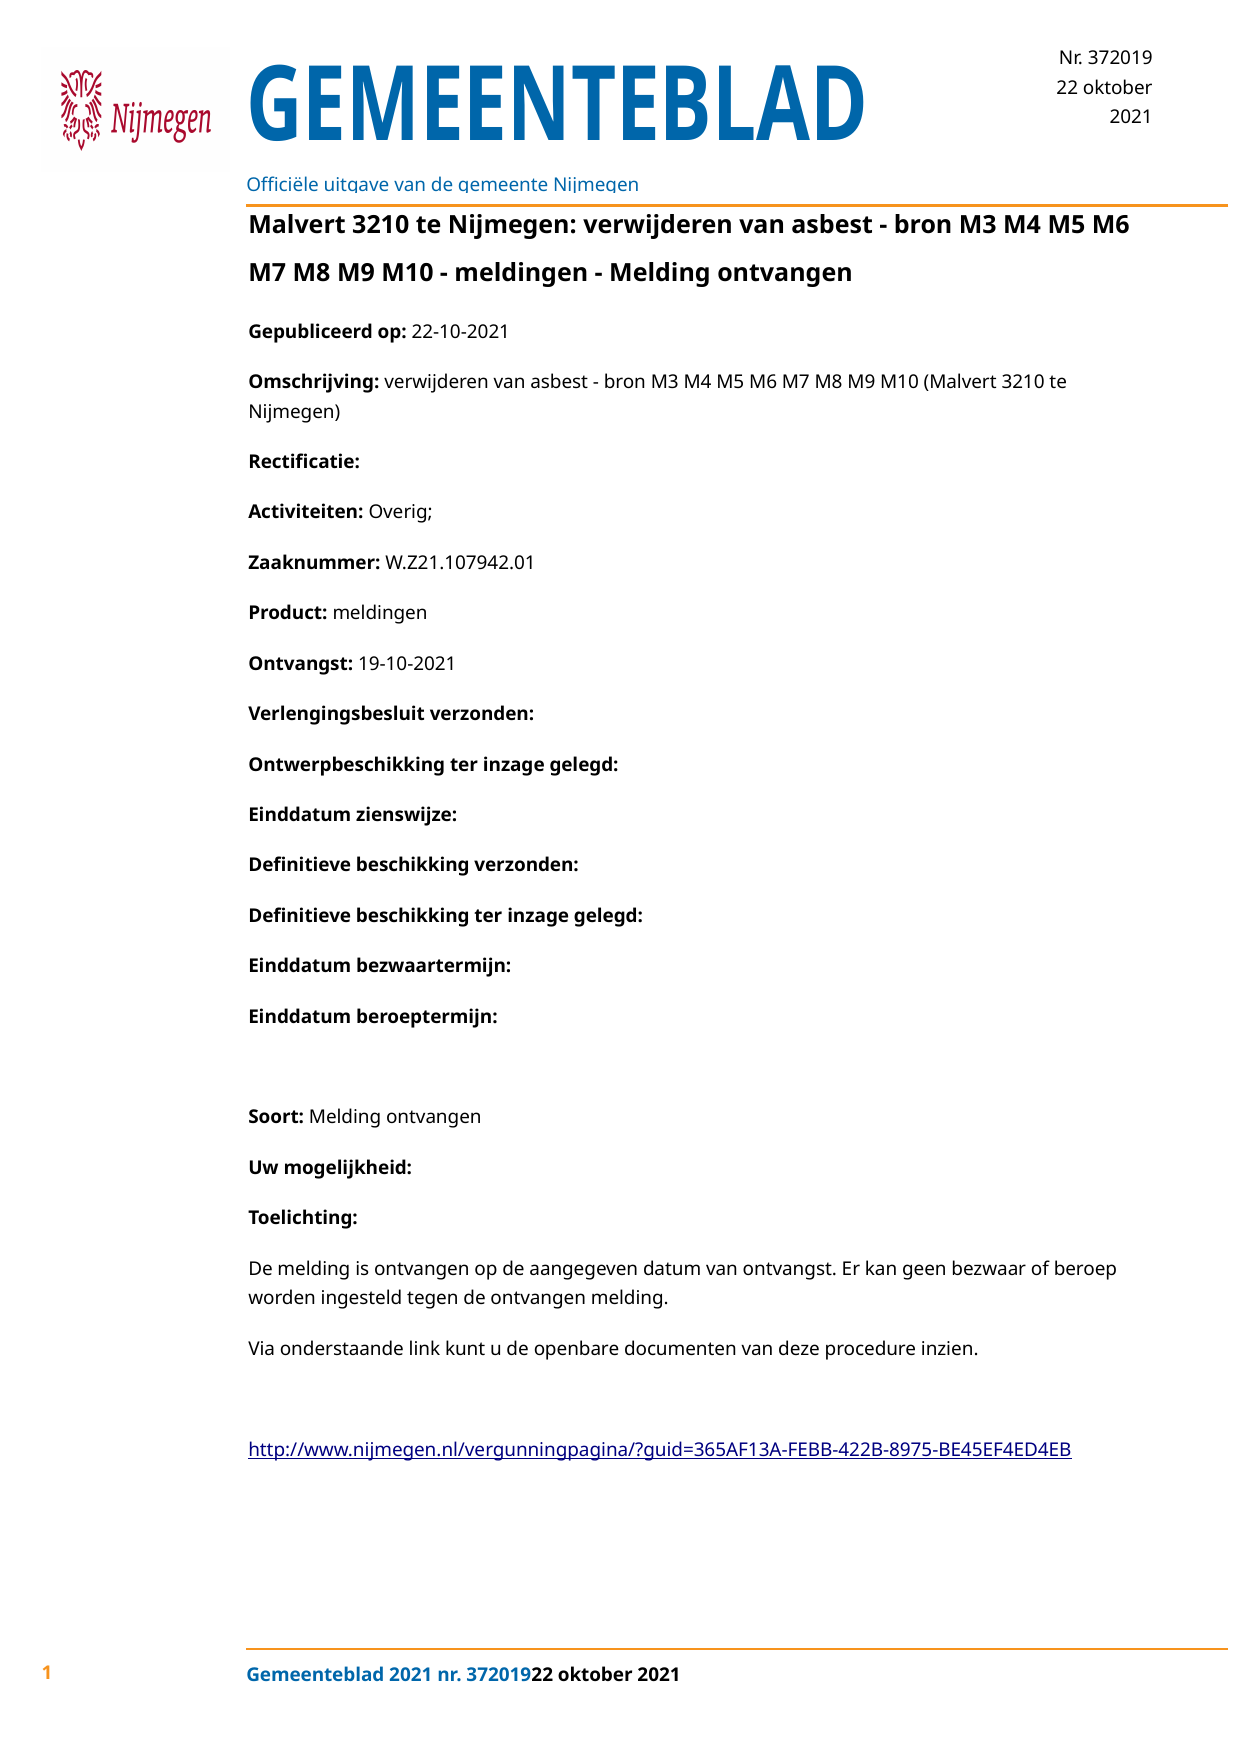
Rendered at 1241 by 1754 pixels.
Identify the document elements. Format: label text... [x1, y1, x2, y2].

text Gepubliceerd op: 22-10-2021 [248, 318, 1152, 344]
text Einddatum beroeptermijn: [248, 1003, 1152, 1029]
text Via onderstaande link kunt u de openbare documenten van deze procedure inzien. [248, 1335, 1152, 1361]
text Definitieve beschikking verzonden: [248, 852, 1152, 877]
text Definitieve beschikking ter inzage gelegd: [248, 902, 1152, 928]
text Ontvangst: 19-10-2021 [248, 650, 1152, 676]
text Toelichting: [248, 1204, 1152, 1230]
text Uw mogelijkheid: [248, 1154, 1152, 1180]
text Malvert 3210 te Nijmegen: verwijderen van asbest - bron M3 M4 M5 M6 M7 M8 M9 M10 - meldingen - Melding ontvangen [248, 207, 1152, 288]
text Omschrijving: verwijderen van asbest - bron M3 M4 M5 M6 M7 M8 M9 M10 (Malvert 3210 te Nijmegen) [248, 368, 1152, 424]
text De melding is ontvangen op de aangegeven datum van ontvangst. Er kan geen bezwaar of beroep worden ingesteld tegen de ontvangen melding. [248, 1255, 1152, 1310]
text Zaaknummer: W.Z21.107942.01 [248, 549, 1152, 575]
text Activiteiten: Overig; [248, 499, 1152, 524]
text Einddatum zienswijze: [248, 801, 1152, 827]
text Verlengingsbesluit verzonden: [248, 700, 1152, 726]
text Product: meldingen [248, 599, 1152, 625]
text Rectificatie: [248, 448, 1152, 474]
text Einddatum bezwaartermijn: [248, 952, 1152, 978]
picture [41, 47, 231, 172]
text http://www.nijmegen.nl/vergunningpagina/?guid=365AF13A-FEBB-422B-8975-BE45EF4ED4EB [248, 1436, 1152, 1462]
text Ontwerpbeschikking ter inzage gelegd: [248, 751, 1152, 777]
text Soort: Melding ontvangen [248, 1104, 1152, 1129]
